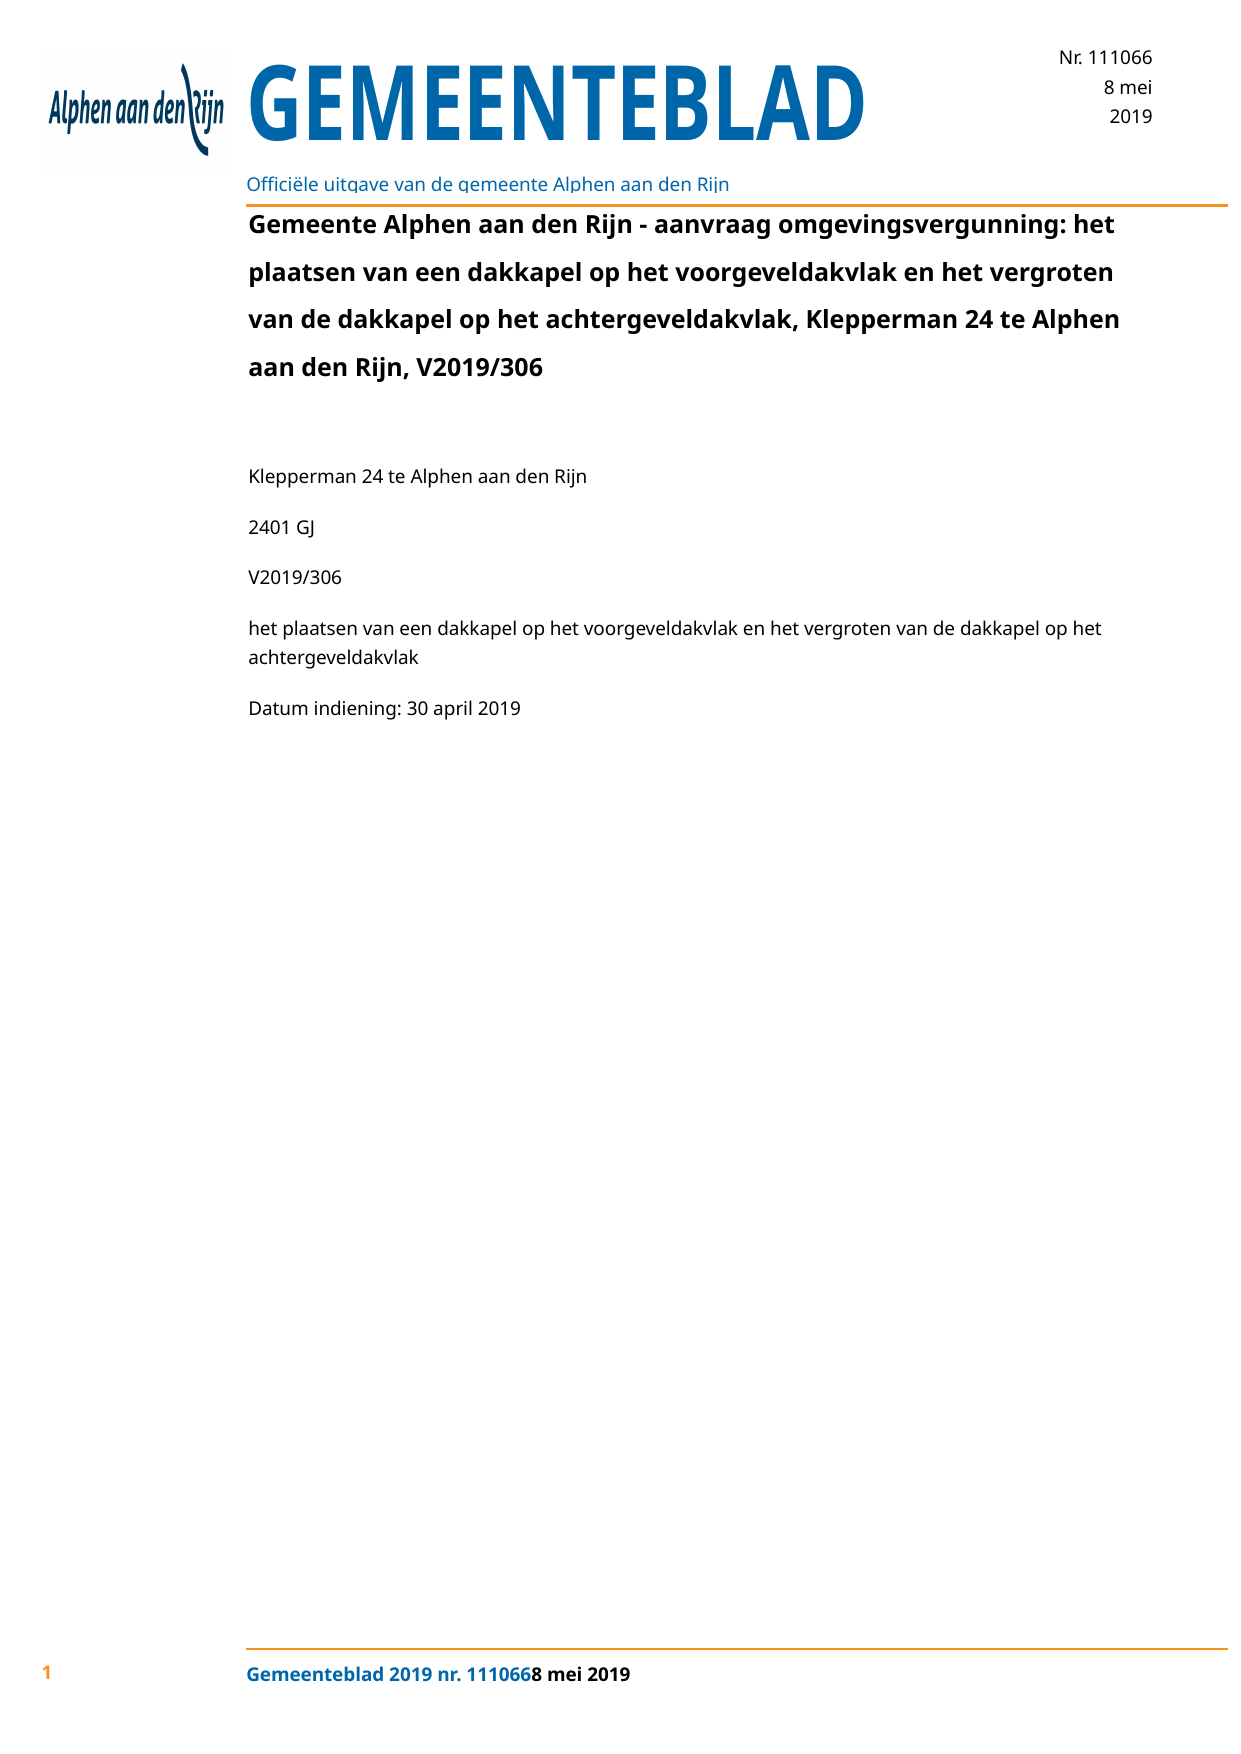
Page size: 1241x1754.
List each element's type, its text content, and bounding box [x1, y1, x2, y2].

picture [41, 47, 231, 172]
text Gemeente Alphen aan den Rijn - aanvraag omgevingsvergunning: het plaatsen van een dakkapel op het voorgeveldakvlak en het vergroten van de dakkapel op het achtergeveldakvlak, Klepperman 24 te Alphen aan den Rijn, V2019/306 [248, 207, 1152, 384]
text V2019/306 [248, 564, 1152, 590]
text het plaatsen van een dakkapel op het voorgeveldakvlak en het vergroten van de dakkapel op het achtergeveldakvlak [248, 615, 1152, 670]
text Datum indiening: 30 april 2019 [248, 695, 1152, 721]
text Klepperman 24 te Alphen aan den Rijn [248, 463, 1152, 489]
text 2401 GJ [248, 514, 1152, 540]
